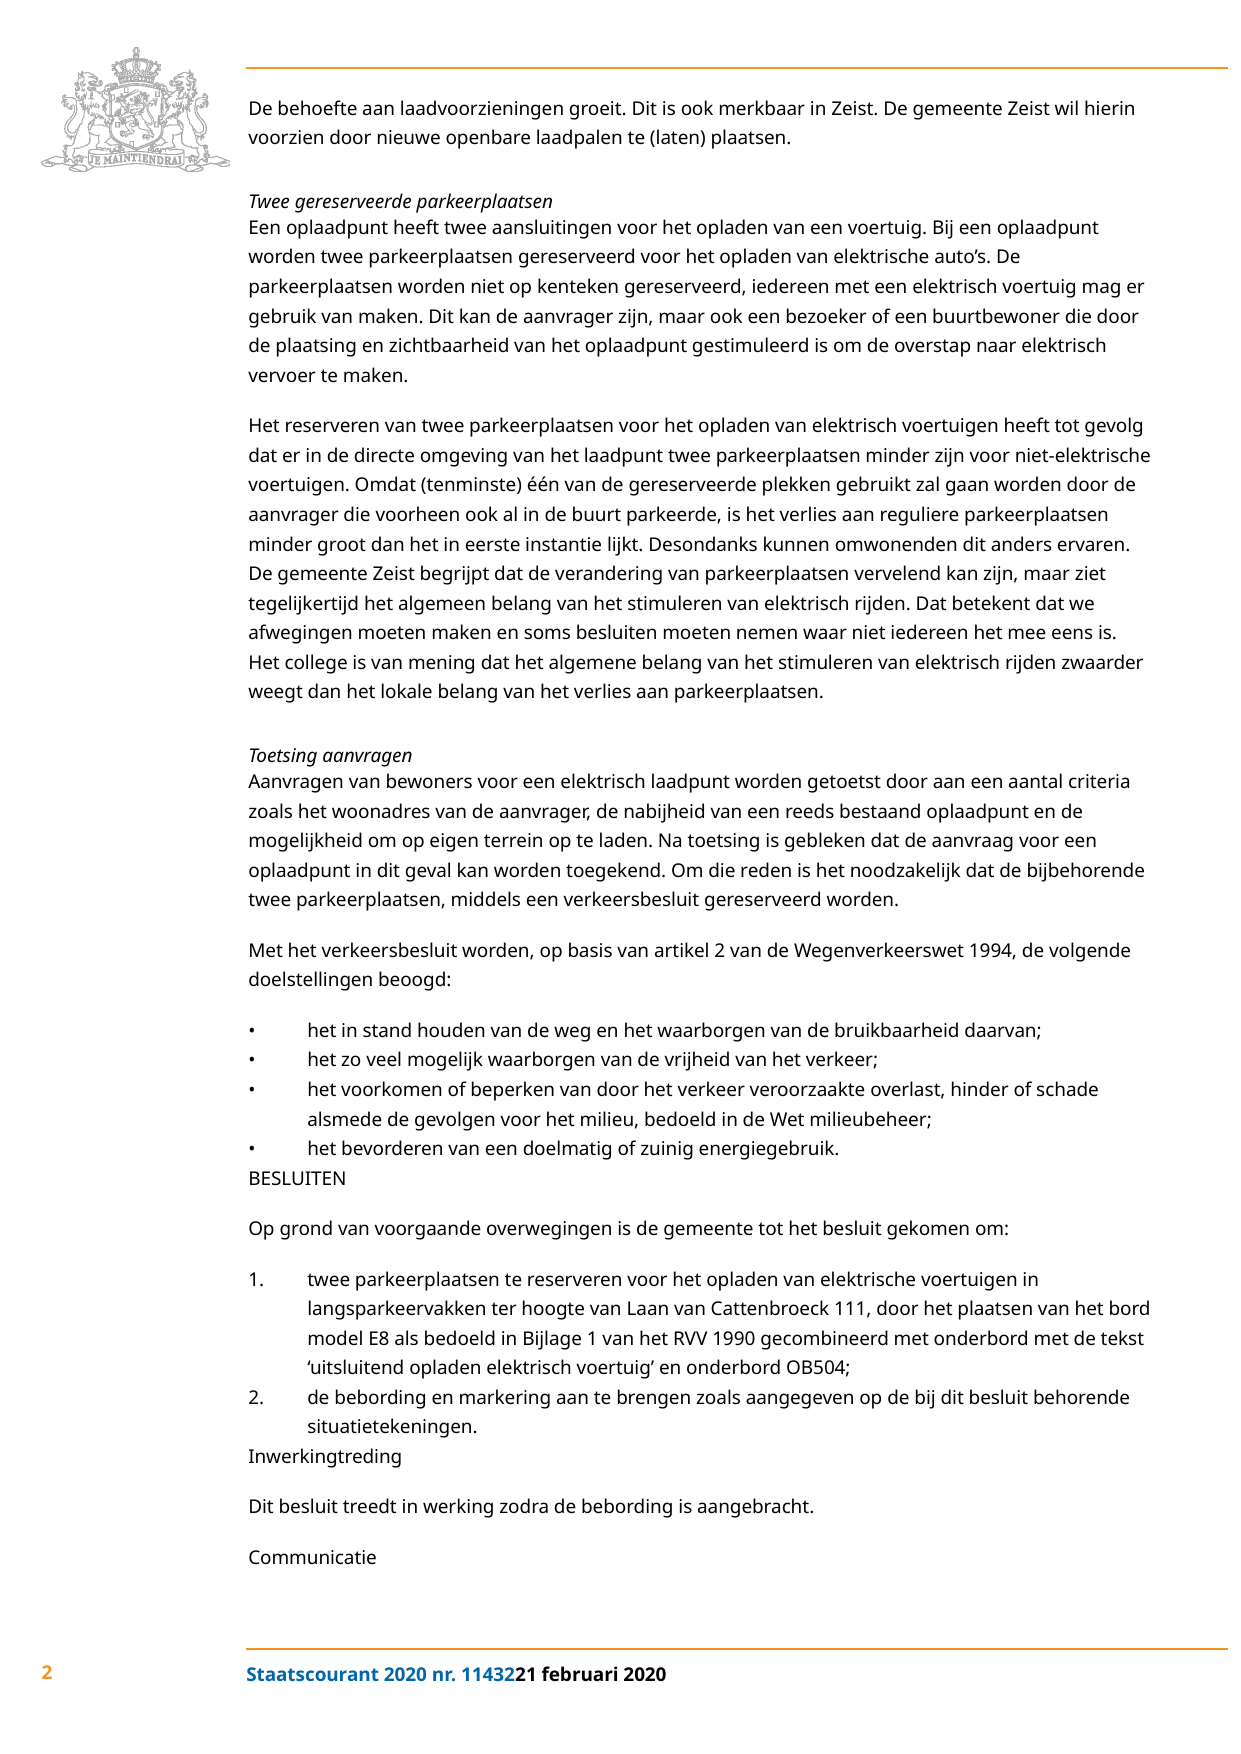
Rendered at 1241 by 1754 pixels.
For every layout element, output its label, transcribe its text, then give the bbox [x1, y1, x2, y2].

text Toetsing aanvragen [248, 743, 1152, 768]
text Aanvragen van bewoners voor een elektrisch laadpunt worden getoetst door aan een aantal criteria zoals het woonadres van de aanvrager, de nabijheid van een reeds bestaand oplaadpunt en de mogelijkheid om op eigen terrein op te laden. Na toetsing is gebleken dat de aanvraag voor een oplaadpunt in dit geval kan worden toegekend. Om die reden is het noodzakelijk dat de bijbehorende twee parkeerplaatsen, middels een verkeersbesluit gereserveerd worden. [248, 768, 1152, 912]
list het in stand houden van de weg en het waarborgen van de bruikbaarheid daarvan; [248, 1017, 1152, 1043]
text Dit besluit treedt in werking zodra de bebording is aangebracht. [248, 1494, 1152, 1519]
text Op grond van voorgaande overwegingen is de gemeente tot het besluit gekomen om: [248, 1215, 1152, 1241]
list het voorkomen of beperken van door het verkeer veroorzaakte overlast, hinder of schade alsmede de gevolgen voor het milieu, bedoeld in de Wet milieubeheer; [248, 1076, 1152, 1132]
list de bebording en markering aan te brengen zoals aangegeven op de bij dit besluit behorende situatietekeningen. [248, 1384, 1152, 1439]
text Een oplaadpunt heeft twee aansluitingen voor het opladen van een voertuig. Bij een oplaadpunt worden twee parkeerplaatsen gereserveerd voor het opladen van elektrische auto’s. De parkeerplaatsen worden niet op kenteken gereserveerd, iedereen met een elektrisch voertuig mag er gebruik van maken. Dit kan de aanvrager zijn, maar ook een bezoeker of een buurtbewoner die door de plaatsing en zichtbaarheid van het oplaadpunt gestimuleerd is om de overstap naar elektrisch vervoer te maken. [248, 214, 1152, 388]
list twee parkeerplaatsen te reserveren voor het opladen van elektrische voertuigen in langsparkeervakken ter hoogte van Laan van Cattenbroeck 111, door het plaatsen van het bord model E8 als bedoeld in Bijlage 1 van het RVV 1990 gecombineerd met onderbord met de tekst ‘uitsluitend opladen elektrisch voertuig’ en onderbord OB504; [248, 1266, 1152, 1380]
text Inwerkingtreding [248, 1443, 1152, 1469]
list het bevorderen van een doelmatig of zuinig energiegebruik. [248, 1135, 1152, 1161]
text Het reserveren van twee parkeerplaatsen voor het opladen van elektrisch voertuigen heeft tot gevolg dat er in de directe omgeving van het laadpunt twee parkeerplaatsen minder zijn voor niet-elektrische voertuigen. Omdat (tenminste) één van de gereserveerde plekken gebruikt zal gaan worden door de aanvrager die voorheen ook al in de buurt parkeerde, is het verlies aan reguliere parkeerplaatsen minder groot dan het in eerste instantie lijkt. Desondanks kunnen omwonenden dit anders ervaren. De gemeente Zeist begrijpt dat de verandering van parkeerplaatsen vervelend kan zijn, maar ziet tegelijkertijd het algemeen belang van het stimuleren van elektrisch rijden. Dat betekent dat we afwegingen moeten maken en soms besluiten moeten nemen waar niet iedereen het mee eens is. Het college is van mening dat het algemene belang van het stimuleren van elektrisch rijden zwaarder weegt dan het lokale belang van het verlies aan parkeerplaatsen. [248, 412, 1152, 704]
text Met het verkeersbesluit worden, op basis van artikel 2 van de Wegenverkeerswet 1994, de volgende doelstellingen beoogd: [248, 937, 1152, 992]
text De behoefte aan laadvoorzieningen groeit. Dit is ook merkbaar in Zeist. De gemeente Zeist wil hierin voorzien door nieuwe openbare laadpalen te (laten) plaatsen. [248, 95, 1152, 150]
picture [41, 47, 231, 172]
text Twee gereserveerde parkeerplaatsen [248, 188, 1152, 214]
list het zo veel mogelijk waarborgen van de vrijheid van het verkeer; [248, 1047, 1152, 1072]
text Communicatie [248, 1544, 1152, 1570]
text BESLUITEN [248, 1165, 1152, 1191]
